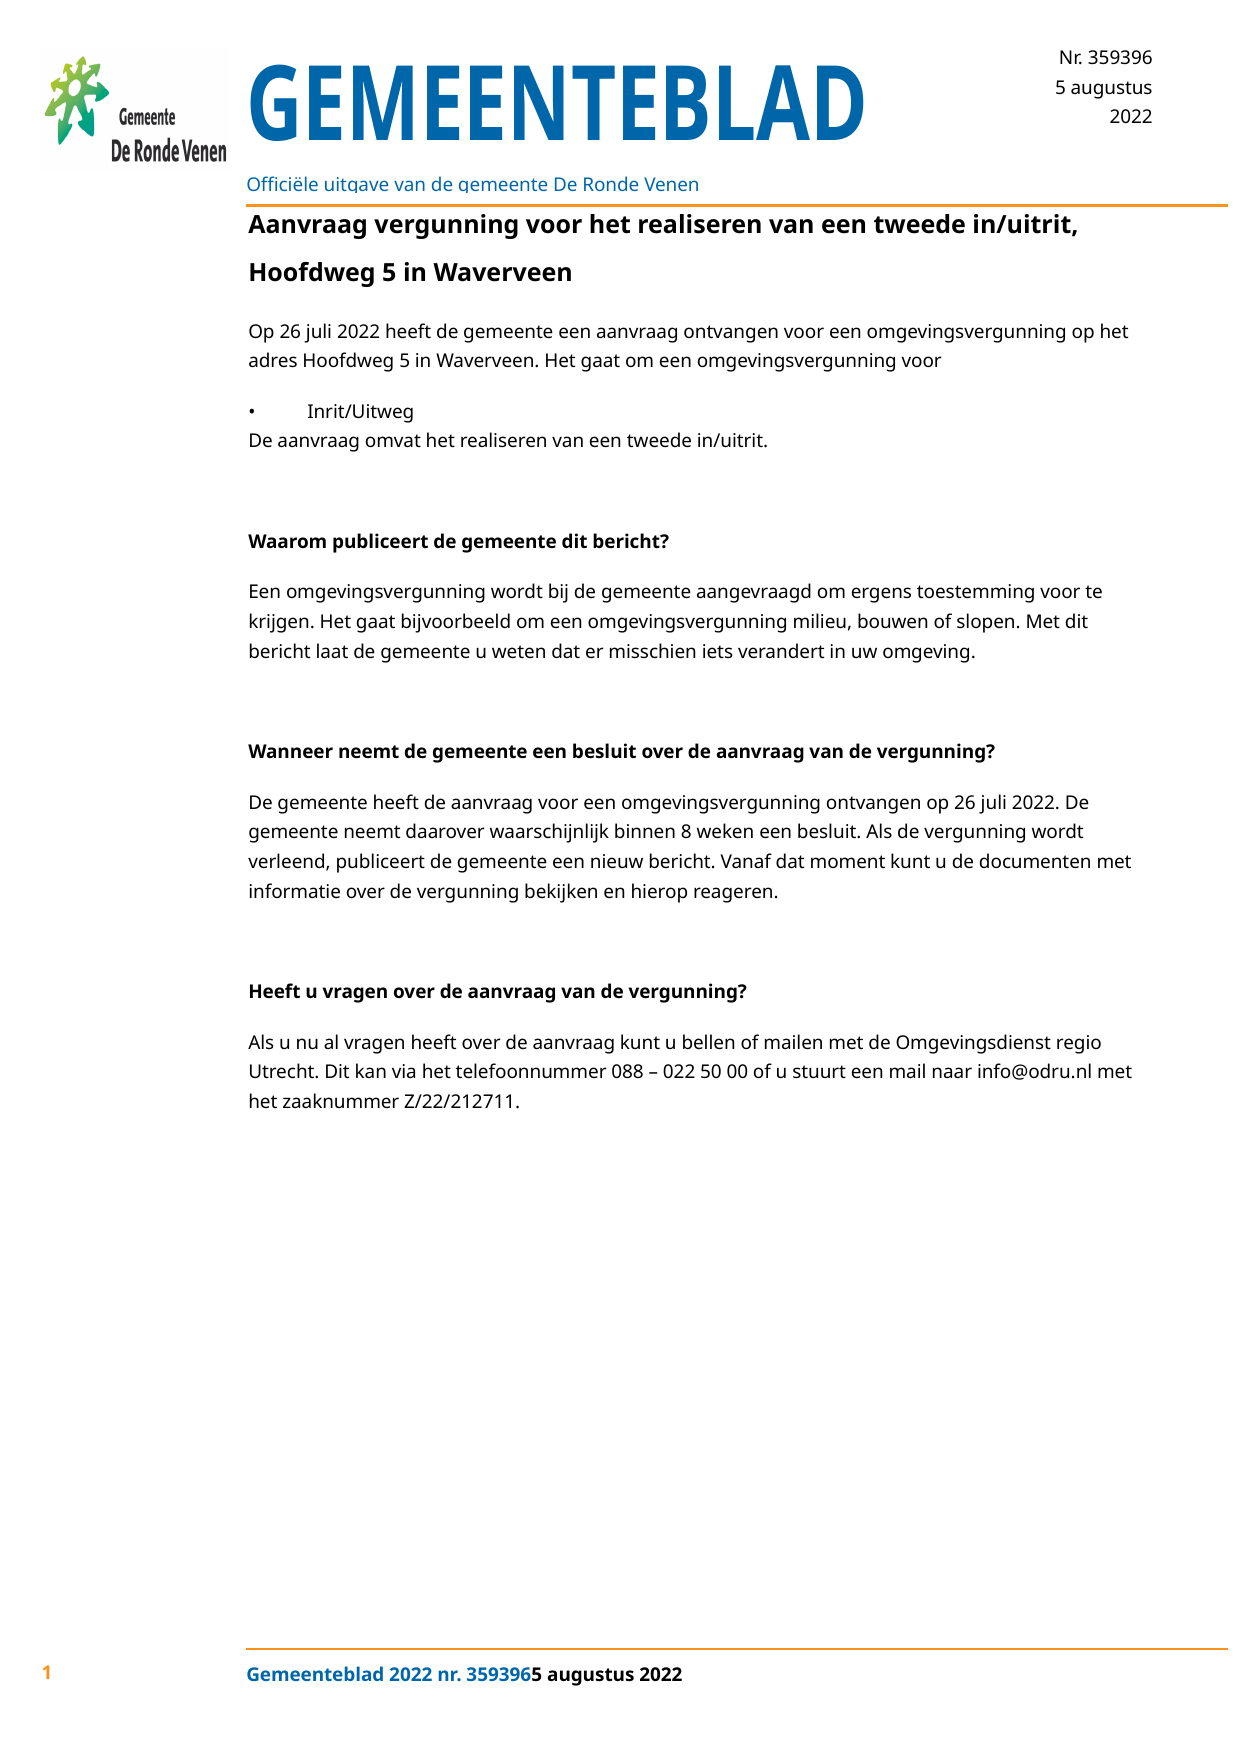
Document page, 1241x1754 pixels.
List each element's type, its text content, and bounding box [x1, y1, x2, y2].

text Op 26 juli 2022 heeft de gemeente een aanvraag ontvangen voor een omgevingsvergunning op het adres Hoofdweg 5 in Waverveen. Het gaat om een omgevingsvergunning voor [248, 318, 1152, 373]
text Als u nu al vragen heeft over de aanvraag kunt u bellen of mailen met de Omgevingsdienst regio Utrecht. Dit kan via het telefoonnummer 088 – 022 50 00 of u stuurt een mail naar info@odru.nl met het zaaknummer Z/22/212711. [248, 1029, 1152, 1114]
text De aanvraag omvat het realiseren van een tweede in/uitrit. [248, 427, 1152, 453]
text Waarom publiceert de gemeente dit bericht? [248, 528, 1152, 554]
list Inrit/Uitweg [248, 398, 1152, 424]
text De gemeente heeft de aanvraag voor een omgevingsvergunning ontvangen op 26 juli 2022. De gemeente neemt daarover waarschijnlijk binnen 8 weken een besluit. Als de vergunning wordt verleend, publiceert de gemeente een nieuw bericht. Vanaf dat moment kunt u de documenten met informatie over de vergunning bekijken en hierop reageren. [248, 789, 1152, 904]
text Aanvraag vergunning voor het realiseren van een tweede in/uitrit, Hoofdweg 5 in Waverveen [248, 207, 1152, 288]
text Een omgevingsvergunning wordt bij de gemeente aangevraagd om ergens toestemming voor te krijgen. Het gaat bijvoorbeeld om een omgevingsvergunning milieu, bouwen of slopen. Met dit bericht laat de gemeente u weten dat er misschien iets verandert in uw omgeving. [248, 579, 1152, 664]
text Heeft u vragen over de aanvraag van de vergunning? [248, 979, 1152, 1004]
picture [41, 47, 231, 172]
text Wanneer neemt de gemeente een besluit over de aanvraag van de vergunning? [248, 739, 1152, 764]
